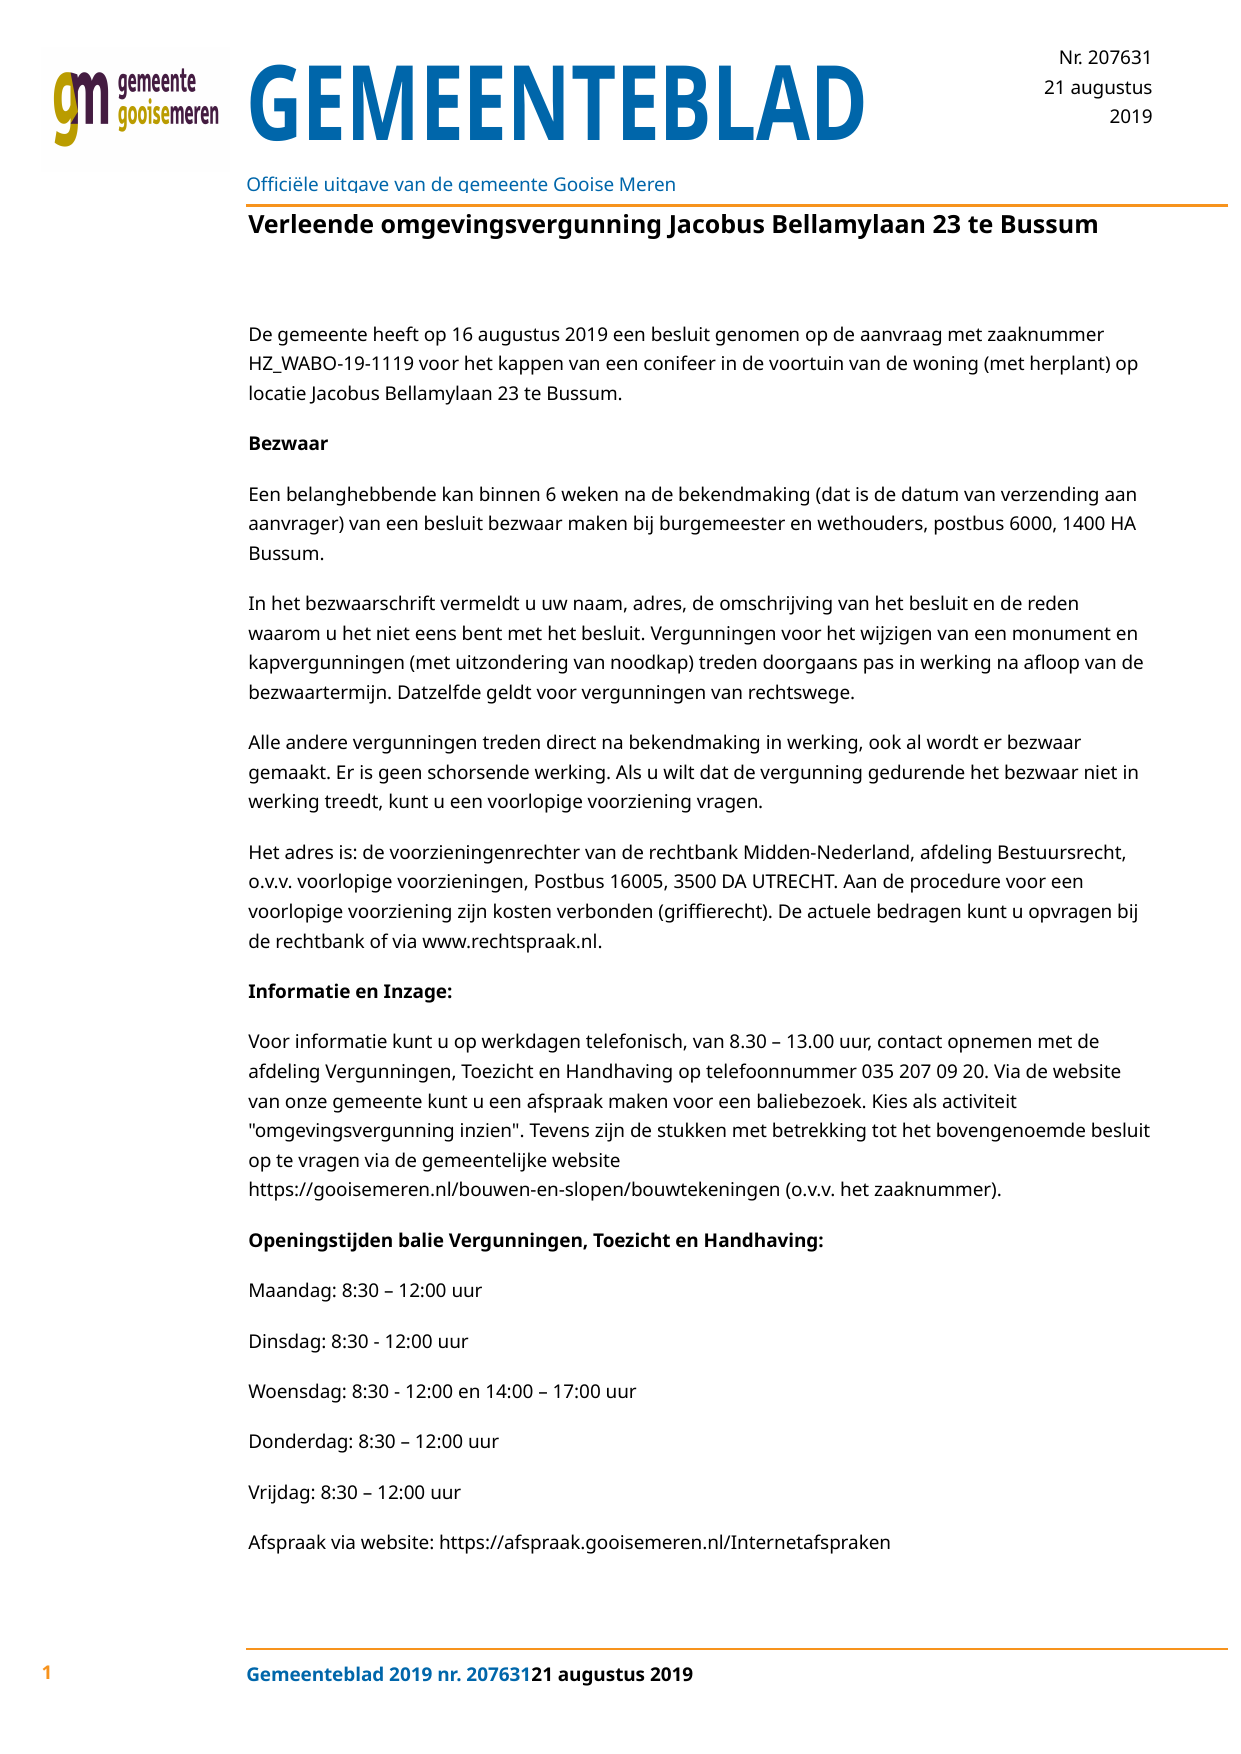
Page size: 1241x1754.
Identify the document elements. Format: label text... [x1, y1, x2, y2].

text Het adres is: de voorzieningenrechter van de rechtbank Midden-Nederland, afdeling Bestuursrecht, o.v.v. voorlopige voorzieningen, Postbus 16005, 3500 DA UTRECHT. Aan de procedure voor een voorlopige voorziening zijn kosten verbonden (griffierecht). De actuele bedragen kunt u opvragen bij de rechtbank of via www.rechtspraak.nl. [248, 839, 1152, 953]
text Informatie en Inzage: [248, 978, 1152, 1004]
picture [41, 47, 231, 172]
text Voor informatie kunt u op werkdagen telefonisch, van 8.30 – 13.00 uur, contact opnemen met de afdeling Vergunningen, Toezicht en Handhaving op telefoonnummer 035 207 09 20. Via de website van onze gemeente kunt u een afspraak maken voor een baliebezoek. Kies als activiteit "omgevingsvergunning inzien". Tevens zijn de stukken met betrekking tot het bovengenoemde besluit op te vragen via de gemeentelijke website https://gooisemeren.nl/bouwen-en-slopen/bouwtekeningen (o.v.v. het zaaknummer). [248, 1029, 1152, 1202]
text Bezwaar [248, 430, 1152, 456]
text Vrijdag: 8:30 – 12:00 uur [248, 1479, 1152, 1505]
text De gemeente heeft op 16 augustus 2019 een besluit genomen op de aanvraag met zaaknummer HZ_WABO-19-1119 voor het kappen van een conifeer in de voortuin van de woning (met herplant) op locatie Jacobus Bellamylaan 23 te Bussum. [248, 321, 1152, 406]
text Dinsdag: 8:30 - 12:00 uur [248, 1328, 1152, 1353]
text Woensdag: 8:30 - 12:00 en 14:00 – 17:00 uur [248, 1378, 1152, 1404]
text Donderdag: 8:30 – 12:00 uur [248, 1429, 1152, 1454]
text Alle andere vergunningen treden direct na bekendmaking in werking, ook al wordt er bezwaar gemaakt. Er is geen schorsende werking. Als u wilt dat de vergunning gedurende het bezwaar niet in werking treedt, kunt u een voorlopige voorziening vragen. [248, 729, 1152, 814]
text Openingstijden balie Vergunningen, Toezicht en Handhaving: [248, 1227, 1152, 1253]
text Afspraak via website: https://afspraak.gooisemeren.nl/Internetafspraken [248, 1529, 1152, 1555]
text Verleende omgevingsvergunning Jacobus Bellamylaan 23 te Bussum [248, 207, 1152, 241]
text Een belanghebbende kan binnen 6 weken na de bekendmaking (dat is de datum van verzending aan aanvrager) van een besluit bezwaar maken bij burgemeester en wethouders, postbus 6000, 1400 HA Bussum. [248, 481, 1152, 566]
text Maandag: 8:30 – 12:00 uur [248, 1277, 1152, 1303]
text In het bezwaarschrift vermeldt u uw naam, adres, de omschrijving van het besluit en de reden waarom u het niet eens bent met het besluit. Vergunningen voor het wijzigen van een monument en kapvergunningen (met uitzondering van noodkap) treden doorgaans pas in werking na afloop van de bezwaartermijn. Datzelfde geldt voor vergunningen van rechtswege. [248, 590, 1152, 705]
